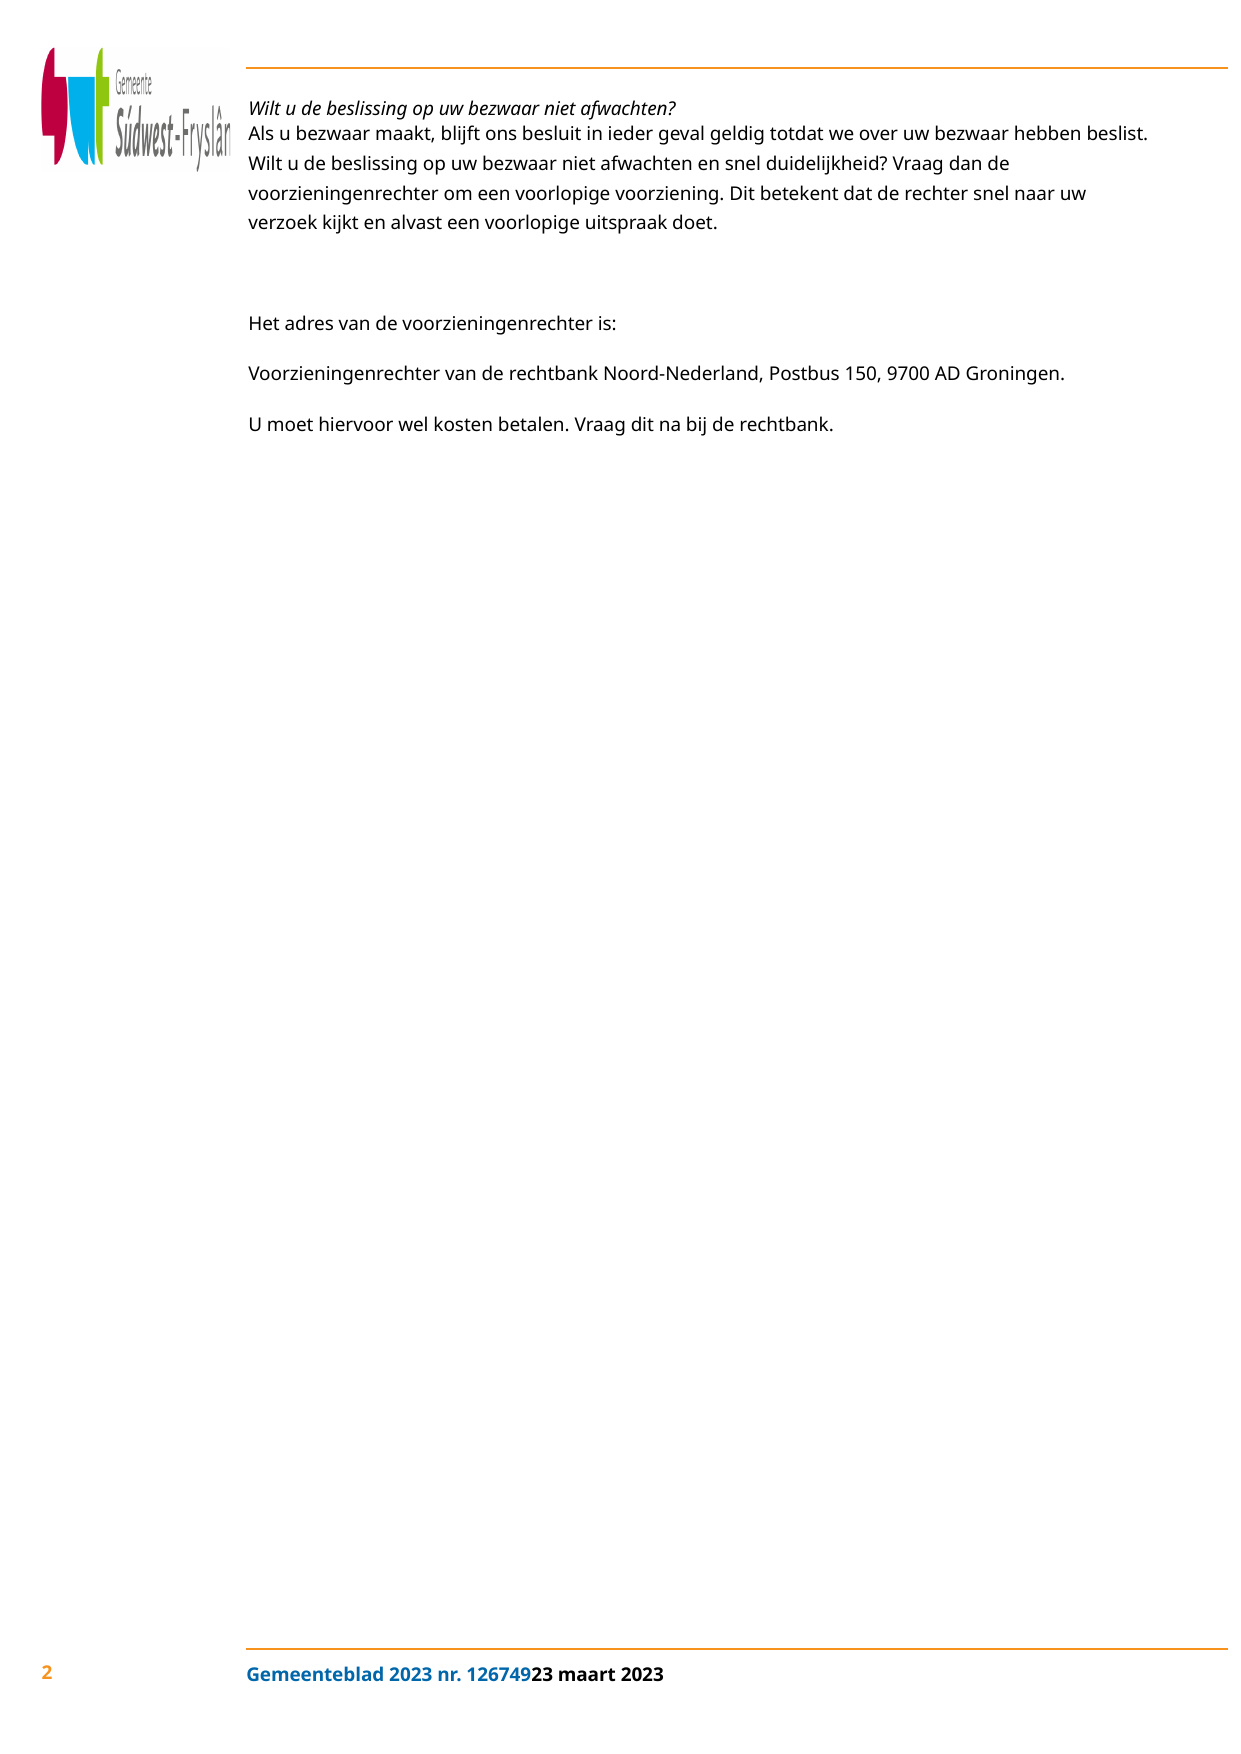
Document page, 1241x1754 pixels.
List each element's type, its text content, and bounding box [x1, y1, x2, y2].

text Het adres van de voorzieningenrechter is: [248, 310, 1152, 336]
text Voorzieningenrechter van de rechtbank Noord-Nederland, Postbus 150, 9700 AD Groningen. [248, 361, 1152, 386]
picture [41, 47, 231, 172]
text U moet hiervoor wel kosten betalen. Vraag dit na bij de rechtbank. [248, 411, 1152, 437]
text Als u bezwaar maakt, blijft ons besluit in ieder geval geldig totdat we over uw bezwaar hebben beslist. Wilt u de beslissing op uw bezwaar niet afwachten en snel duidelijkheid? Vraag dan de voorzieningenrechter om een voorlopige voorziening. Dit betekent dat de rechter snel naar uw verzoek kijkt en alvast een voorlopige uitspraak doet. [248, 121, 1152, 235]
text Wilt u de beslissing op uw bezwaar niet afwachten? [248, 95, 1152, 121]
